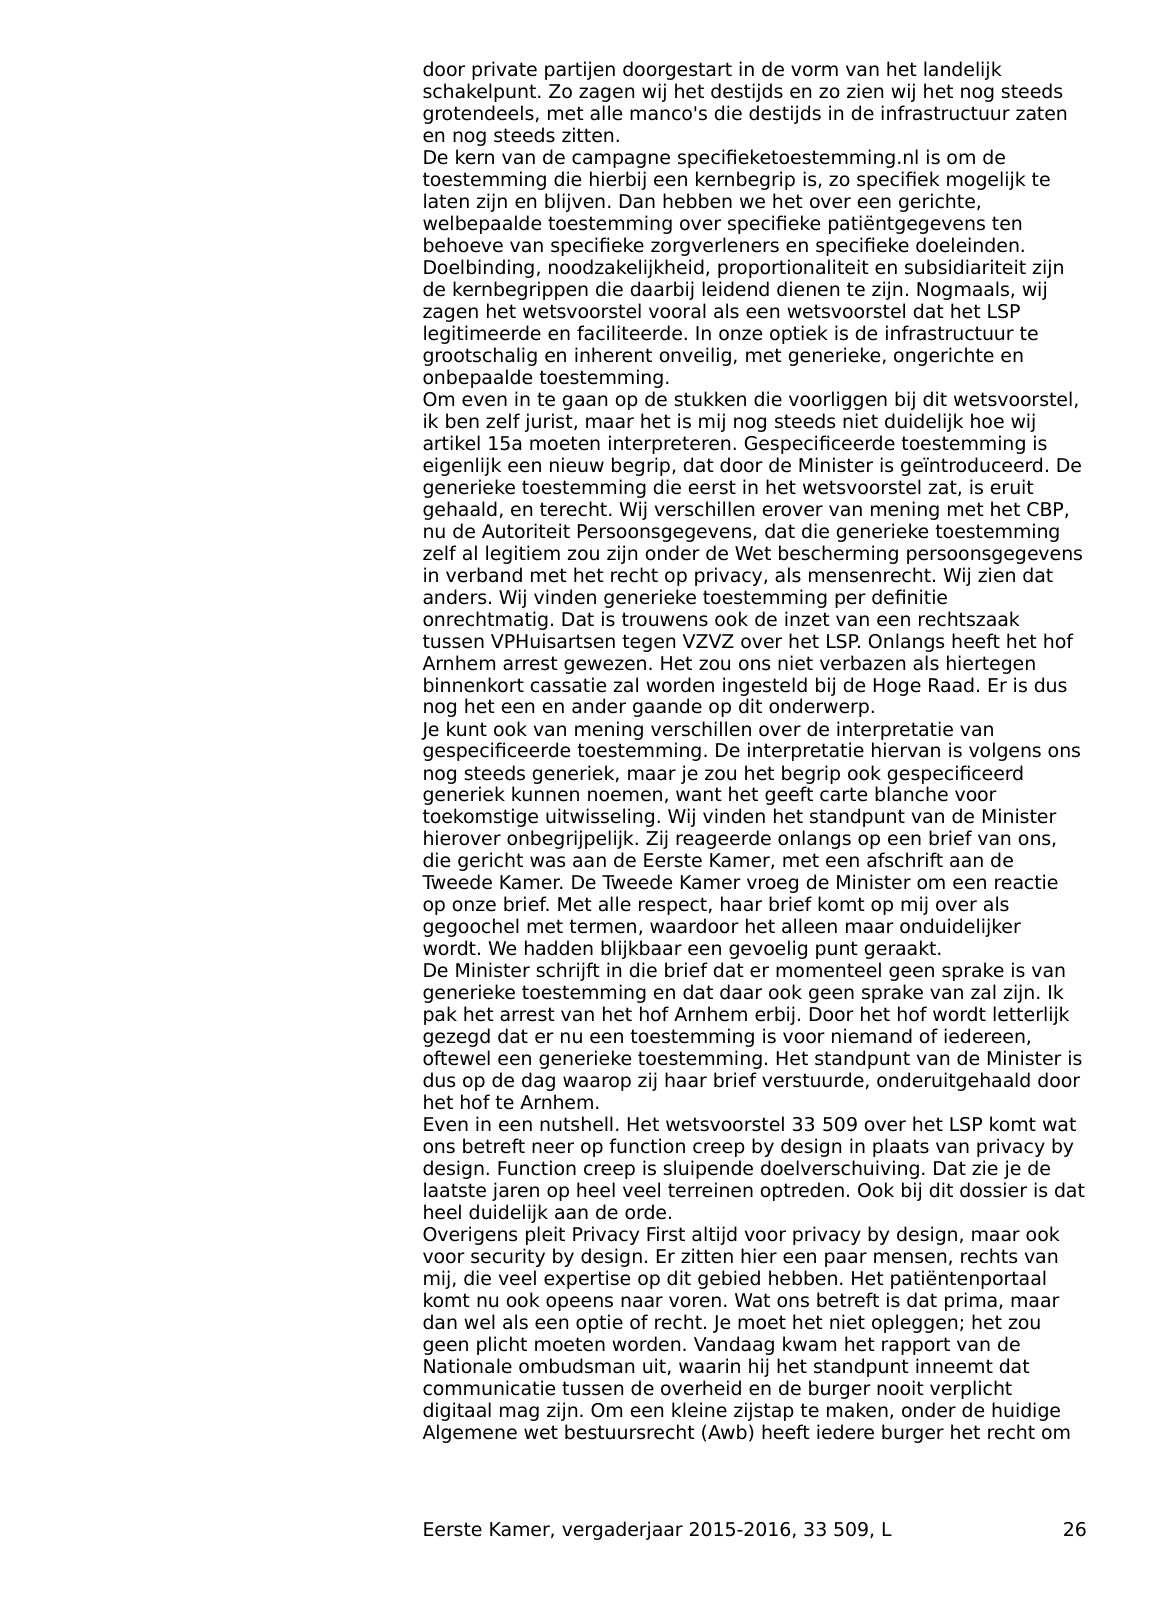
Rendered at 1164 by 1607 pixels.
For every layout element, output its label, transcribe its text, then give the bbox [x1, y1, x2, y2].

text Overigens pleit Privacy First altijd voor privacy by design, maar ook voor security by design. Er zitten hier een paar mensen, rechts van mij, die veel expertise op dit gebied hebben. Het patiëntenportaal komt nu ook opeens naar voren. Wat ons betreft is dat prima, maar dan wel als een optie of recht. Je moet het niet opleggen; het zou geen plicht moeten worden. Vandaag kwam het rapport van de Nationale ombudsman uit, waarin hij het standpunt inneemt dat communicatie tussen de overheid en de burger nooit verplicht digitaal mag zijn. Om een kleine zijstap te maken, onder de huidige Algemene wet bestuursrecht (Awb) heeft iedere burger het recht om [422, 1224, 1087, 1444]
text Je kunt ook van mening verschillen over de interpretatie van gespecificeerde toestemming. De interpretatie hiervan is volgens ons nog steeds generiek, maar je zou het begrip ook gespecificeerd generiek kunnen noemen, want het geeft carte blanche voor toekomstige uitwisseling. Wij vinden het standpunt van de Minister hierover onbegrijpelijk. Zij reageerde onlangs op een brief van ons, die gericht was aan de Eerste Kamer, met een afschrift aan de Tweede Kamer. De Tweede Kamer vroeg de Minister om een reactie op onze brief. Met alle respect, haar brief komt op mij over als gegoochel met termen, waardoor het alleen maar onduidelijker wordt. We hadden blijkbaar een gevoelig punt geraakt. [422, 718, 1087, 960]
text door private partijen doorgestart in de vorm van het landelijk schakelpunt. Zo zagen wij het destijds en zo zien wij het nog steeds grotendeels, met alle manco's die destijds in de infrastructuur zaten en nog steeds zitten. [422, 59, 1087, 147]
text De Minister schrijft in die brief dat er momenteel geen sprake is van generieke toestemming en dat daar ook geen sprake van zal zijn. Ik pak het arrest van het hof Arnhem erbij. Door het hof wordt letterlijk gezegd dat er nu een toestemming is voor niemand of iedereen, oftewel een generieke toestemming. Het standpunt van de Minister is dus op de dag waarop zij haar brief verstuurde, onderuitgehaald door het hof te Arnhem. [422, 960, 1087, 1114]
text De kern van de campagne specifieketoestemming.nl is om de toestemming die hierbij een kernbegrip is, zo specifiek mogelijk te laten zijn en blijven. Dan hebben we het over een gerichte, welbepaalde toestemming over specifieke patiëntgegevens ten behoeve van specifieke zorgverleners en specifieke doeleinden. Doelbinding, noodzakelijkheid, proportionaliteit en subsidiariteit zijn de kernbegrippen die daarbij leidend dienen te zijn. Nogmaals, wij zagen het wetsvoorstel vooral als een wetsvoorstel dat het LSP legitimeerde en faciliteerde. In onze optiek is de infrastructuur te grootschalig en inherent onveilig, met generieke, ongerichte en onbepaalde toestemming. [422, 147, 1087, 389]
text Om even in te gaan op de stukken die voorliggen bij dit wetsvoorstel, ik ben zelf jurist, maar het is mij nog steeds niet duidelijk hoe wij artikel 15a moeten interpreteren. Gespecificeerde toestemming is eigenlijk een nieuw begrip, dat door de Minister is geïntroduceerd. De generieke toestemming die eerst in het wetsvoorstel zat, is eruit gehaald, en terecht. Wij verschillen erover van mening met het CBP, nu de Autoriteit Persoonsgegevens, dat die generieke toestemming zelf al legitiem zou zijn onder de Wet bescherming persoonsgegevens in verband met het recht op privacy, als mensenrecht. Wij zien dat anders. Wij vinden generieke toestemming per definitie onrechtmatig. Dat is trouwens ook de inzet van een rechtszaak tussen VPHuisartsen tegen VZVZ over het LSP. Onlangs heeft het hof Arnhem arrest gewezen. Het zou ons niet verbazen als hiertegen binnenkort cassatie zal worden ingesteld bij de Hoge Raad. Er is dus nog het een en ander gaande op dit onderwerp. [422, 389, 1087, 718]
text Even in een nutshell. Het wetsvoorstel 33 509 over het LSP komt wat ons betreft neer op function creep by design in plaats van privacy by design. Function creep is sluipende doelverschuiving. Dat zie je de laatste jaren op heel veel terreinen optreden. Ook bij dit dossier is dat heel duidelijk aan de orde. [422, 1114, 1087, 1224]
